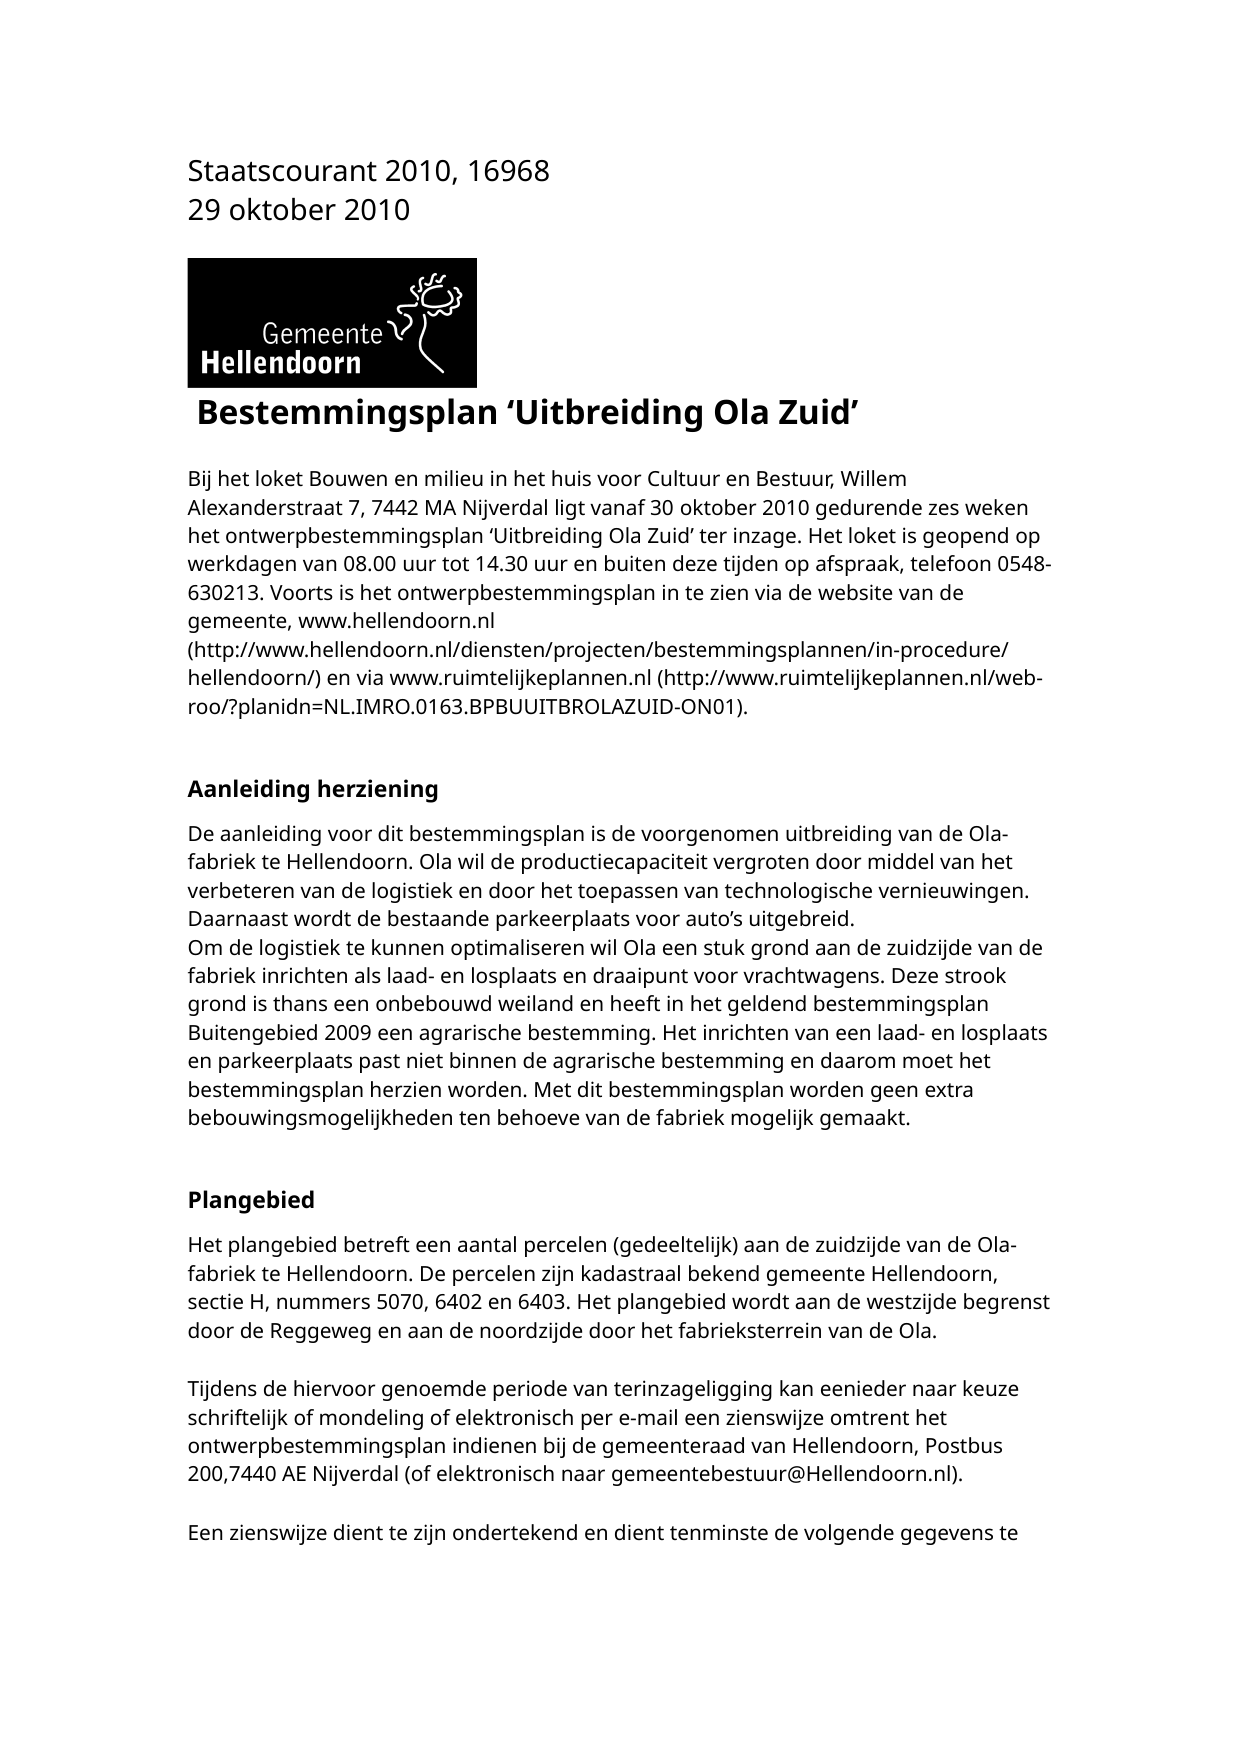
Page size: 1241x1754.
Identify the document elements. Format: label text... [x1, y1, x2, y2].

subtitle Plangebied [187, 1184, 1053, 1216]
text Het plangebied betreft een aantal percelen (gedeeltelijk) aan de zuidzijde van de Ola-fabriek te Hellendoorn. De percelen zijn kadastraal bekend gemeente Hellendoorn, sectie H, nummers 5070, 6402 en 6403. Het plangebied wordt aan de westzijde begrenst door de Reggeweg en aan de noordzijde door het fabrieksterrein van de Ola. [187, 1231, 1053, 1344]
text 29 oktober 2010 [187, 190, 1053, 229]
subtitle Bestemmingsplan ‘Uitbreiding Ola Zuid’ [187, 271, 1053, 434]
text Tijdens de hiervoor genoemde periode van terinzageligging kan eenieder naar keuze schriftelijk of mondeling of elektronisch per e-mail een zienswijze omtrent het ontwerpbestemmingsplan indienen bij de gemeenteraad van Hellendoorn, Postbus 200,7440 AE Nijverdal (of elektronisch naar gemeentebestuur@Hellendoorn.nl). [187, 1374, 1053, 1488]
text Om de logistiek te kunnen optimaliseren wil Ola een stuk grond aan de zuidzijde van de fabriek inrichten als laad- en losplaats en draaipunt voor vrachtwagens. Deze strook grond is thans een onbebouwd weiland en heeft in het geldend bestemmingsplan Buitengebied 2009 een agrarische bestemming. Het inrichten van een laad- en losplaats en parkeerplaats past niet binnen de agrarische bestemming en daarom moet het bestemmingsplan herzien worden. Met dit bestemmingsplan worden geen extra bebouwingsmogelijkheden ten behoeve van de fabriek mogelijk gemaakt. [187, 933, 1053, 1132]
subtitle Aanleiding herziening [187, 773, 1053, 804]
text Een zienswijze dient te zijn ondertekend en dient tenminste de volgende gegevens te [187, 1518, 1053, 1546]
text Bij het loket Bouwen en milieu in het huis voor Cultuur en Bestuur, Willem Alexanderstraat 7, 7442 MA Nijverdal ligt vanaf 30 oktober 2010 gedurende zes weken het ontwerpbestemmingsplan ‘Uitbreiding Ola Zuid’ ter inzage. Het loket is geopend op werkdagen van 08.00 uur tot 14.30 uur en buiten deze tijden op afspraak, telefoon 0548-630213. Voorts is het ontwerpbestemmingsplan in te zien via de website van de gemeente, www.hellendoorn.nl (http://www.hellendoorn.nl/diensten/projecten/bestemmingsplannen/in-procedure/hellendoorn/) en via www.ruimtelijkeplannen.nl (http://www.ruimtelijkeplannen.nl/web-roo/?planidn=NL.IMRO.0163.BPBUUITBROLAZUID-ON01). [187, 464, 1053, 720]
picture [187, 258, 477, 389]
text De aanleiding voor dit bestemmingsplan is de voorgenomen uitbreiding van de Ola-fabriek te Hellendoorn. Ola wil de productiecapaciteit vergroten door middel van het verbeteren van de logistiek en door het toepassen van technologische vernieuwingen. Daarnaast wordt de bestaande parkeerplaats voor auto’s uitgebreid. [187, 819, 1053, 933]
text Staatscourant 2010, 16968 [187, 150, 1053, 190]
